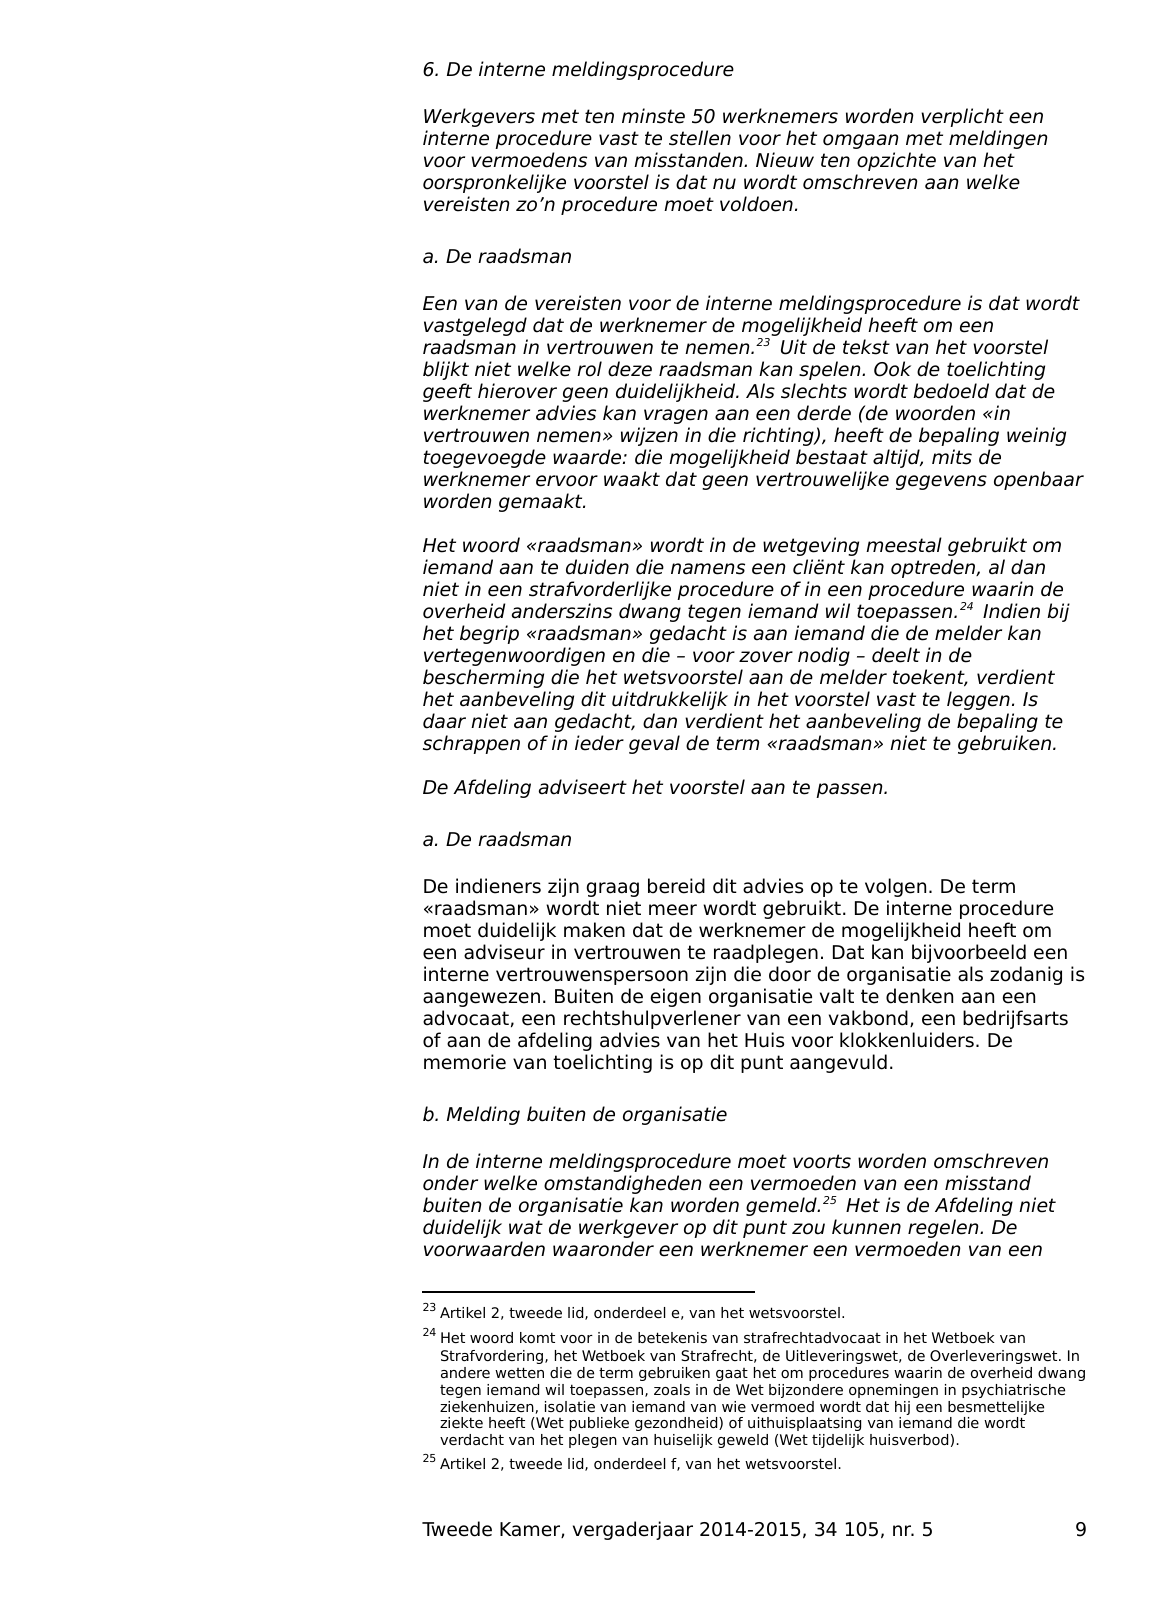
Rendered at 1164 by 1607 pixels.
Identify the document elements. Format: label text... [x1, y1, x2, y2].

text In de interne meldingsprocedure moet voorts worden omschreven onder welke omstandigheden een vermoeden van een misstand buiten de organisatie kan worden gemeld. Het is de Afdeling niet duidelijk wat de werkgever op dit punt zou kunnen regelen. De voorwaarden waaronder een werknemer een vermoeden van een [422, 1151, 1087, 1261]
subtitle a. De raadsman [422, 246, 1087, 268]
text Artikel 2, tweede lid, onderdeel e, van het wetsvoorstel. [422, 1301, 1087, 1323]
subtitle b. Melding buiten de organisatie [422, 1104, 1087, 1126]
text Het woord komt voor in de betekenis van strafrechtadvocaat in het Wetboek van Strafvordering, het Wetboek van Strafrecht, de Uitleveringswet, de Overleveringswet. In andere wetten die de term gebruiken gaat het om procedures waarin de overheid dwang tegen iemand wil toepassen, zoals in de Wet bijzondere opnemingen in psychiatrische ziekenhuizen, isolatie van iemand van wie vermoed wordt dat hij een besmettelijke ziekte heeft (Wet publieke gezondheid) of uithuisplaatsing van iemand die wordt verdacht van het plegen van huiselijk geweld (Wet tijdelijk huisverbod). [422, 1326, 1087, 1449]
subtitle a. De raadsman [422, 829, 1087, 851]
subtitle 6. De interne meldingsprocedure [422, 59, 1087, 81]
text Het woord «raadsman» wordt in de wetgeving meestal gebruikt om iemand aan te duiden die namens een cliënt kan optreden, al dan niet in een strafvorderlijke procedure of in een procedure waarin de overheid anderszins dwang tegen iemand wil toepassen. Indien bij het begrip «raadsman» gedacht is aan iemand die de melder kan vertegenwoordigen en die – voor zover nodig – deelt in de bescherming die het wetsvoorstel aan de melder toekent, verdient het aanbeveling dit uitdrukkelijk in het voorstel vast te leggen. Is daar niet aan gedacht, dan verdient het aanbeveling de bepaling te schrappen of in ieder geval de term «raadsman» niet te gebruiken. [422, 535, 1087, 755]
text De Afdeling adviseert het voorstel aan te passen. [422, 777, 1087, 799]
text Een van de vereisten voor de interne meldingsprocedure is dat wordt vastgelegd dat de werknemer de mogelijkheid heeft om een raadsman in vertrouwen te nemen. Uit de tekst van het voorstel blijkt niet welke rol deze raadsman kan spelen. Ook de toelichting geeft hierover geen duidelijkheid. Als slechts wordt bedoeld dat de werknemer advies kan vragen aan een derde (de woorden «in vertrouwen nemen» wijzen in die richting), heeft de bepaling weinig toegevoegde waarde: die mogelijkheid bestaat altijd, mits de werknemer ervoor waakt dat geen vertrouwelijke gegevens openbaar worden gemaakt. [422, 293, 1087, 513]
text Artikel 2, tweede lid, onderdeel f, van het wetsvoorstel. [422, 1452, 1087, 1474]
text Werkgevers met ten minste 50 werknemers worden verplicht een interne procedure vast te stellen voor het omgaan met meldingen voor vermoedens van misstanden. Nieuw ten opzichte van het oorspronkelijke voorstel is dat nu wordt omschreven aan welke vereisten zo’n procedure moet voldoen. [422, 106, 1087, 216]
text De indieners zijn graag bereid dit advies op te volgen. De term «raadsman» wordt niet meer wordt gebruikt. De interne procedure moet duidelijk maken dat de werknemer de mogelijkheid heeft om een adviseur in vertrouwen te raadplegen. Dat kan bijvoorbeeld een interne vertrouwenspersoon zijn die door de organisatie als zodanig is aangewezen. Buiten de eigen organisatie valt te denken aan een advocaat, een rechtshulpverlener van een vakbond, een bedrijfsarts of aan de afdeling advies van het Huis voor klokkenluiders. De memorie van toelichting is op dit punt aangevuld. [422, 876, 1087, 1074]
